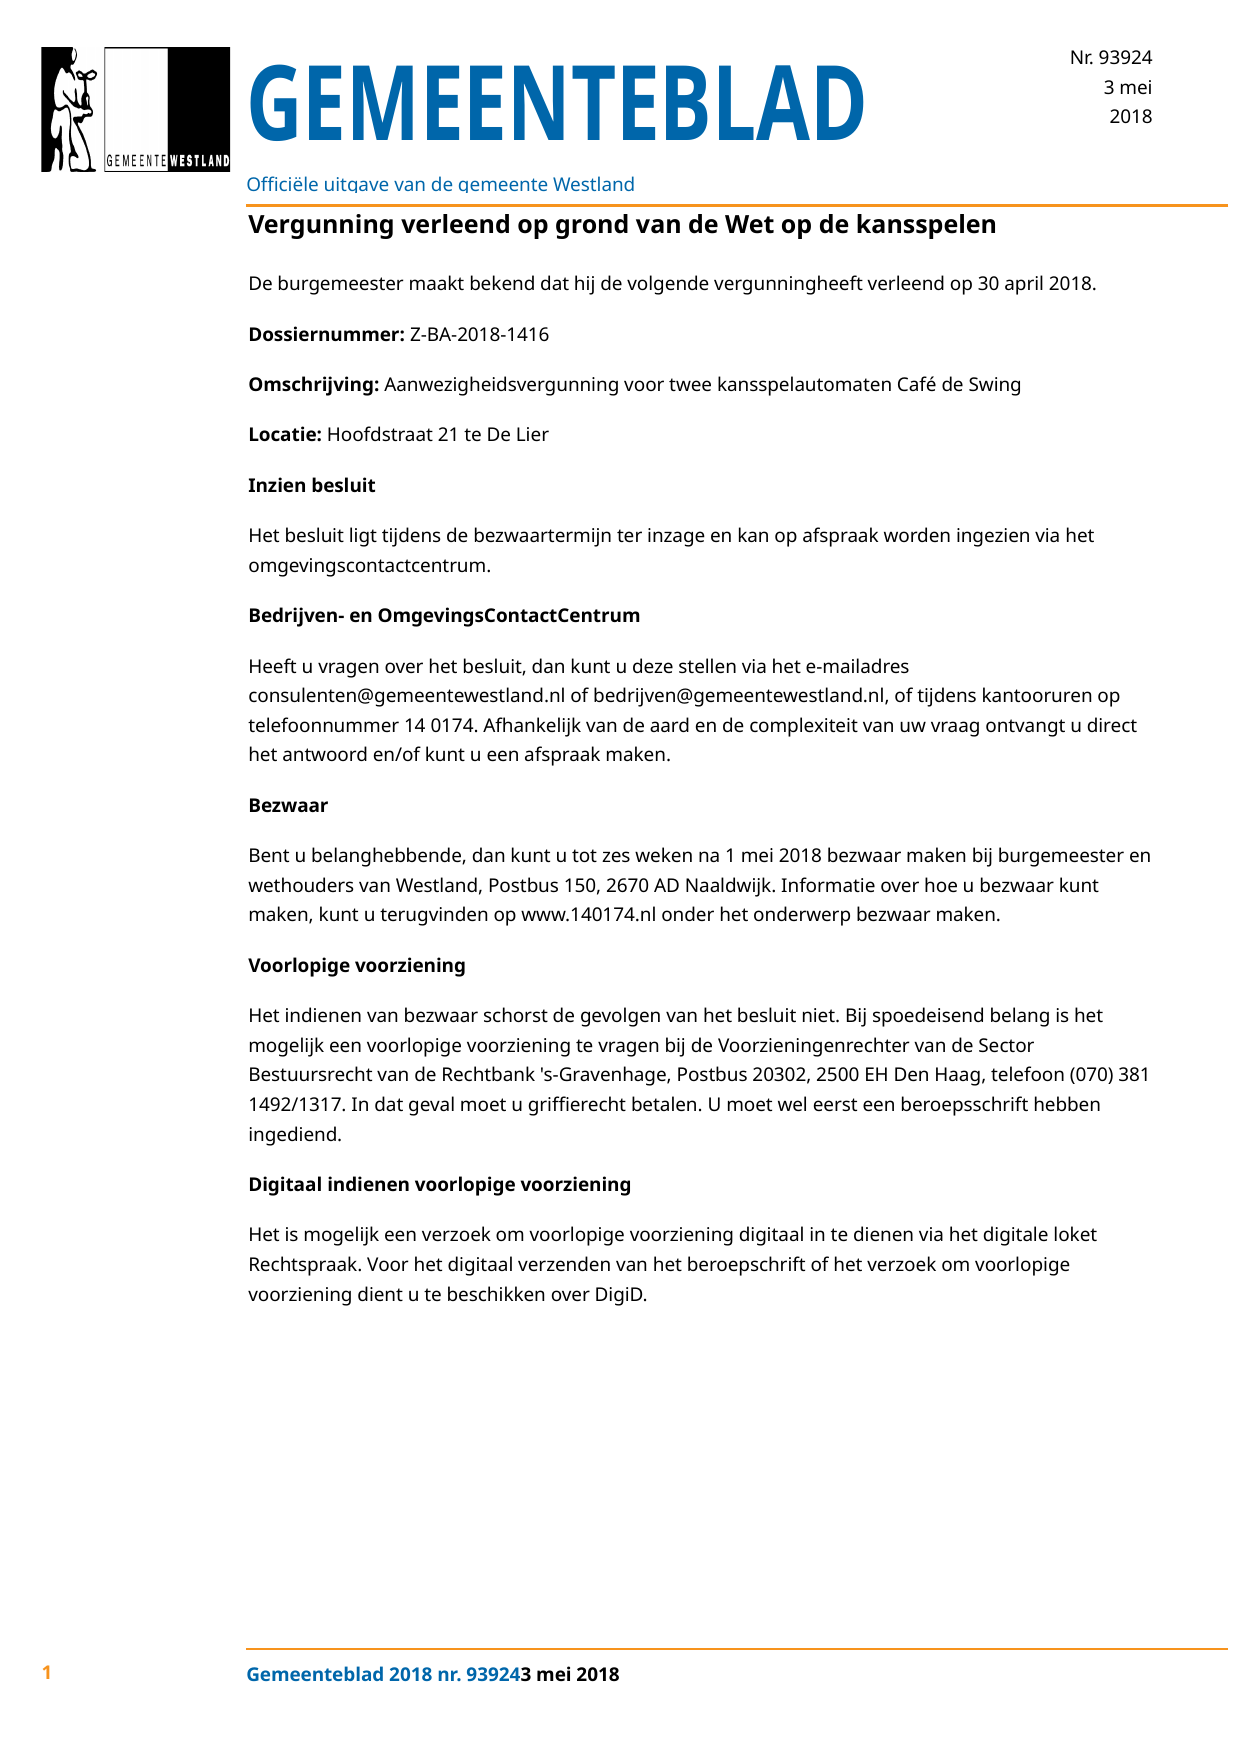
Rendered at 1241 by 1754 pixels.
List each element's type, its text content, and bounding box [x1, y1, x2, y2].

text Inzien besluit [248, 472, 1152, 498]
text Voorlopige voorziening [248, 952, 1152, 978]
text Heeft u vragen over het besluit, dan kunt u deze stellen via het e-mailadres consulenten@gemeentewestland.nl of bedrijven@gemeentewestland.nl, of tijdens kantooruren op telefoonnummer 14 0174. Afhankelijk van de aard en de complexiteit van uw vraag ontvangt u direct het antwoord en/of kunt u een afspraak maken. [248, 653, 1152, 767]
text Het indienen van bezwaar schorst de gevolgen van het besluit niet. Bij spoedeisend belang is het mogelijk een voorlopige voorziening te vragen bij de Voorzieningenrechter van de Sector Bestuursrecht van de Rechtbank 's-Gravenhage, Postbus 20302, 2500 EH Den Haag, telefoon (070) 381 1492/1317. In dat geval moet u griffierecht betalen. U moet wel eerst een beroepsschrift hebben ingediend. [248, 1002, 1152, 1146]
text De burgemeester maakt bekend dat hij de volgende vergunningheeft verleend op 30 april 2018. [248, 270, 1152, 296]
text Bent u belanghebbende, dan kunt u tot zes weken na 1 mei 2018 bezwaar maken bij burgemeester en wethouders van Westland, Postbus 150, 2670 AD Naaldwijk. Informatie over hoe u bezwaar kunt maken, kunt u terugvinden op www.140174.nl onder het onderwerp bezwaar maken. [248, 842, 1152, 927]
text Het is mogelijk een verzoek om voorlopige voorziening digitaal in te dienen via het digitale loket Rechtspraak. Voor het digitaal verzenden van het beroepschrift of het verzoek om voorlopige voorziening dient u te beschikken over DigiD. [248, 1222, 1152, 1306]
text Digitaal indienen voorlopige voorziening [248, 1171, 1152, 1197]
text Het besluit ligt tijdens de bezwaartermijn ter inzage en kan op afspraak worden ingezien via het omgevingscontactcentrum. [248, 522, 1152, 578]
text Locatie: Hoofdstraat 21 te De Lier [248, 422, 1152, 447]
picture [41, 47, 231, 172]
text Dossiernummer: Z-BA-2018-1416 [248, 321, 1152, 346]
text Bedrijven- en OmgevingsContactCentrum [248, 602, 1152, 628]
text Vergunning verleend op grond van de Wet op de kansspelen [248, 207, 1152, 241]
text Bezwaar [248, 792, 1152, 818]
text Omschrijving: Aanwezigheidsvergunning voor twee kansspelautomaten Café de Swing [248, 371, 1152, 397]
